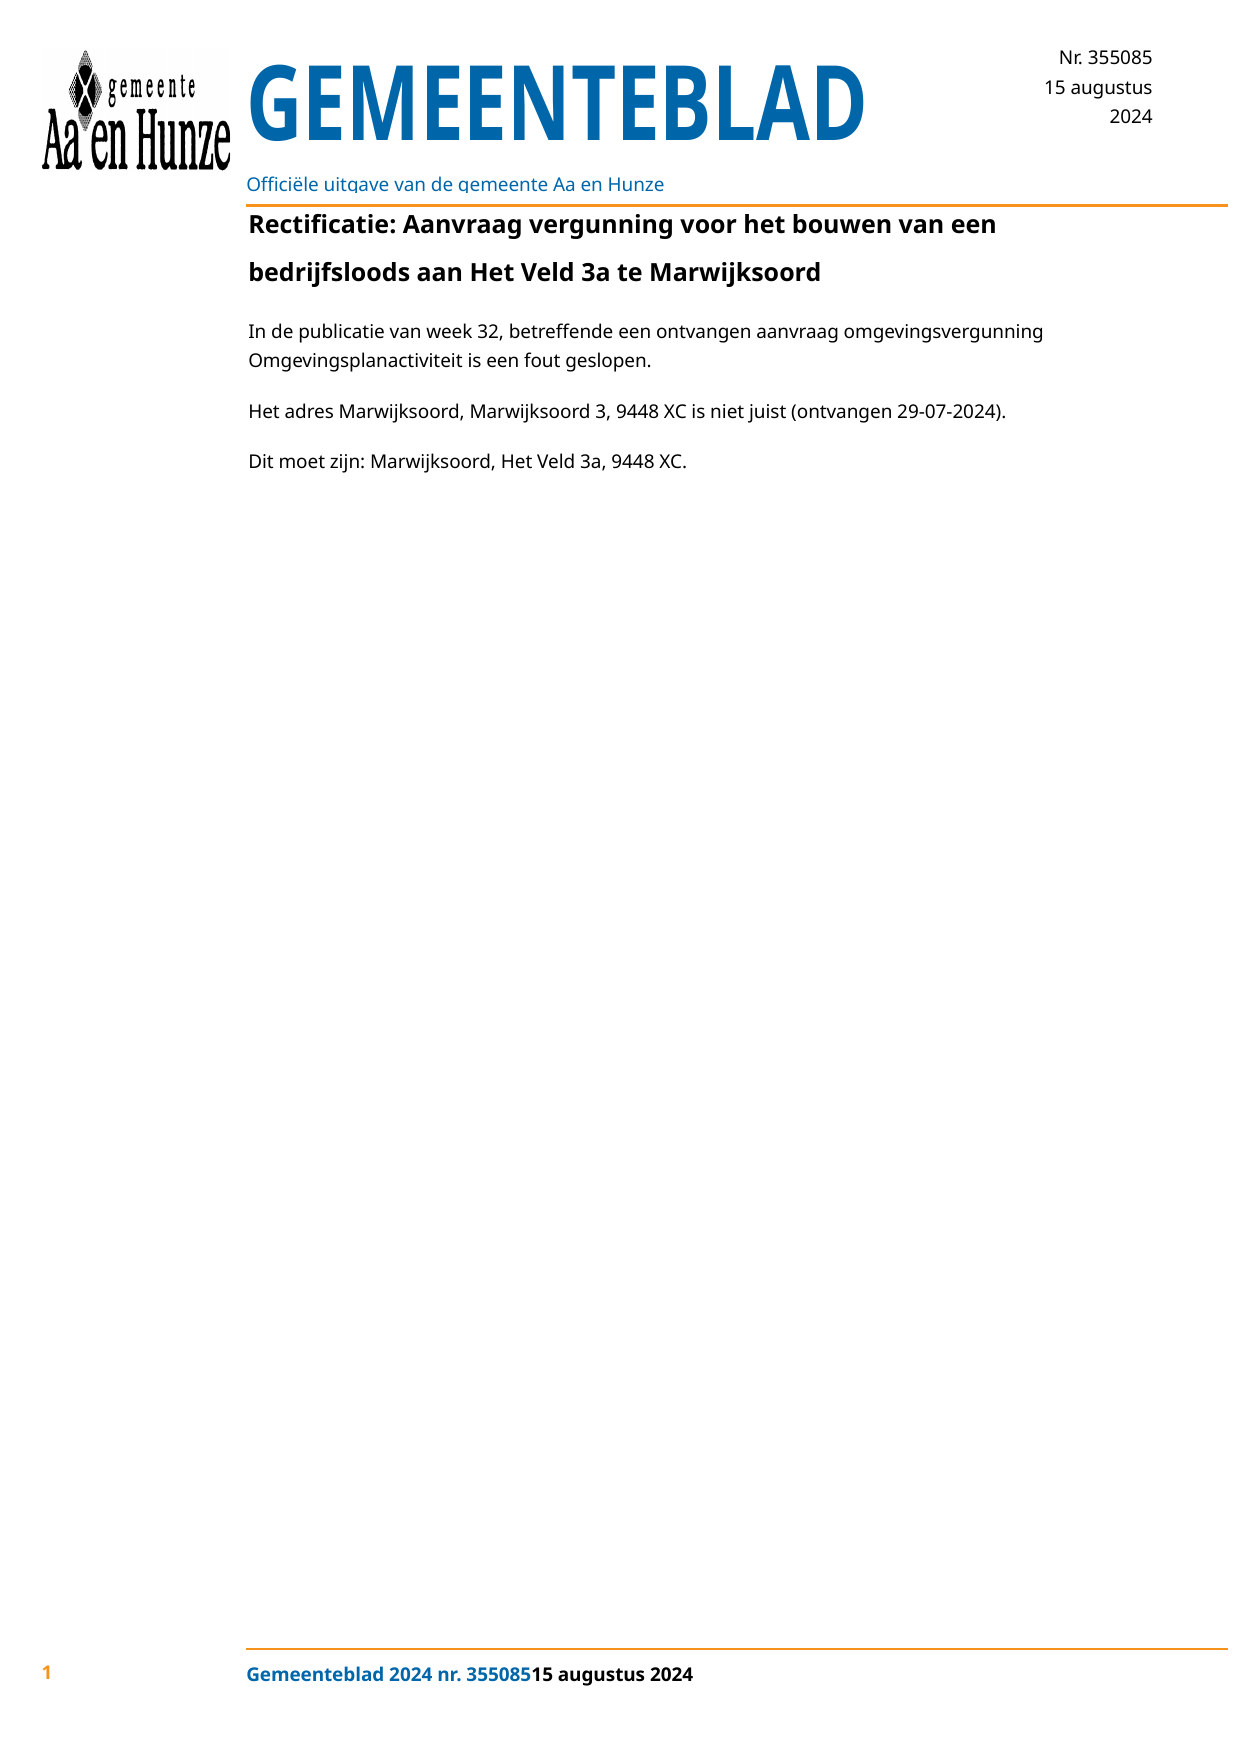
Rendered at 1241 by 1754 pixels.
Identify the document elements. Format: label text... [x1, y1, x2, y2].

text Dit moet zijn: Marwijksoord, Het Veld 3a, 9448 XC. [248, 448, 1152, 474]
text In de publicatie van week 32, betreffende een ontvangen aanvraag omgevingsvergunning Omgevingsplanactiviteit is een fout geslopen. [248, 318, 1152, 373]
text Het adres Marwijksoord, Marwijksoord 3, 9448 XC is niet juist (ontvangen 29-07-2024). [248, 398, 1152, 424]
picture [41, 47, 231, 172]
text Rectificatie: Aanvraag vergunning voor het bouwen van een bedrijfsloods aan Het Veld 3a te Marwijksoord [248, 207, 1152, 288]
